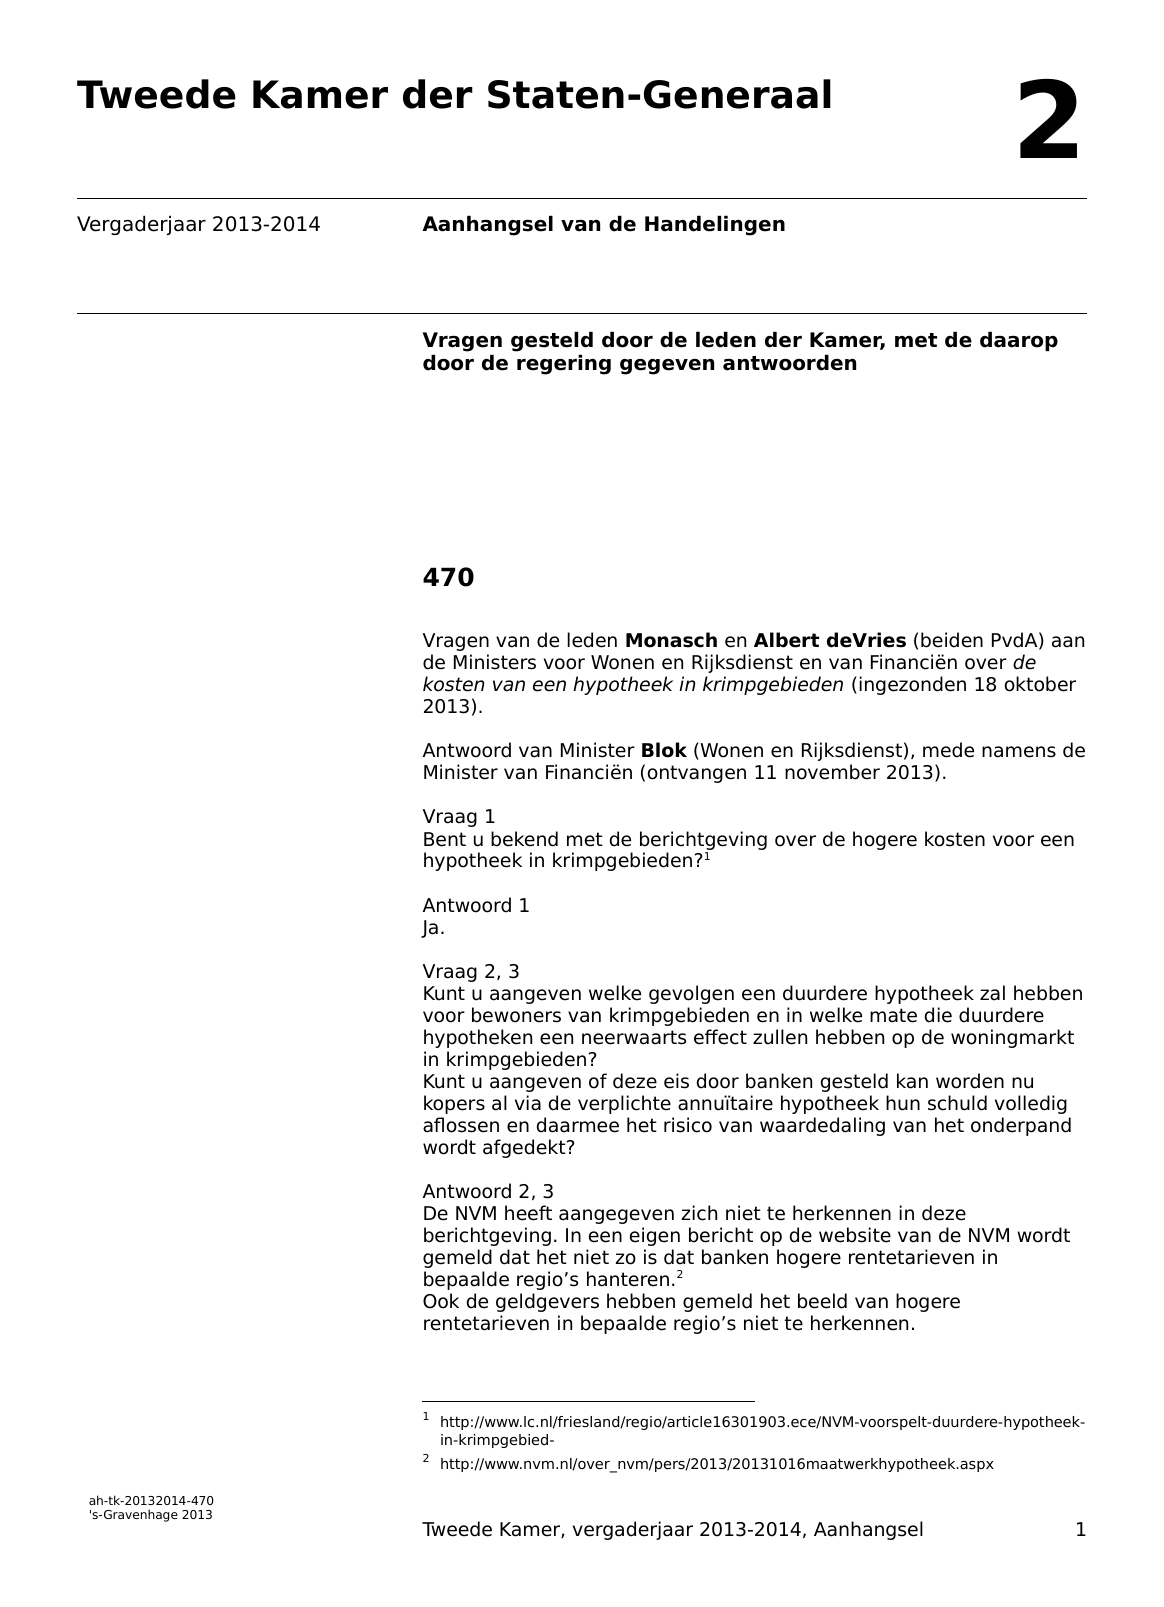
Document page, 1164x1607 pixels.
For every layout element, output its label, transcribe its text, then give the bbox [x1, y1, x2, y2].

text http://www.lc.nl/friesland/regio/article16301903.ece/NVM-voorspelt-duurdere-hypotheek-in-krimpgebied- [422, 1410, 1087, 1449]
text Vragen van de leden Monasch en Albert deVries (beiden PvdA) aan de Ministers voor Wonen en Rijksdienst en van Financiën over de kosten van een hypotheek in krimpgebieden (ingezonden 18 oktober 2013). [422, 630, 1087, 718]
text Antwoord van Minister Blok (Wonen en Rijksdienst), mede namens de Minister van Financiën (ontvangen 11 november 2013). [422, 740, 1087, 784]
text Antwoord 2, 3 [422, 1181, 1087, 1203]
text 470 [422, 563, 1087, 592]
text Vraag 2, 3 [422, 961, 1087, 983]
table_cell Aanhangsel van de Handelingen [422, 199, 1087, 313]
table_header 2 [886, 59, 1087, 198]
table_cell [77, 314, 422, 375]
text Bent u bekend met de berichtgeving over de hogere kosten voor een hypotheek in krimpgebieden? [422, 828, 1087, 872]
text Antwoord 1 [422, 894, 1087, 917]
text Vraag 1 [422, 806, 1087, 828]
text 's-Gravenhage 2013 [88, 1508, 323, 1522]
table_header Tweede Kamer der Staten-Generaal [77, 59, 886, 198]
text Ja. [422, 917, 1087, 938]
text Kunt u aangeven welke gevolgen een duurdere hypotheek zal hebben voor bewoners van krimpgebieden en in welke mate die duurdere hypotheken een neerwaarts effect zullen hebben op de woningmarkt in krimpgebieden? [422, 983, 1087, 1071]
table_cell Vragen gesteld door de leden der Kamer, met de daarop door de regering gegeven antwoorden [422, 314, 1087, 375]
text Kunt u aangeven of deze eis door banken gesteld kan worden nu kopers al via de verplichte annuïtaire hypotheek hun schuld volledig aflossen en daarmee het risico van waardedaling van het onderpand wordt afgedekt? [422, 1071, 1087, 1158]
table_cell Vergaderjaar 2013-2014 [77, 199, 422, 313]
text De NVM heeft aangegeven zich niet te herkennen in deze berichtgeving. In een eigen bericht op de website van de NVM wordt gemeld dat het niet zo is dat banken hogere rentetarieven in bepaalde regio’s hanteren. [422, 1203, 1087, 1291]
text ah-tk-20132014-470 [88, 1494, 323, 1508]
text http://www.nvm.nl/over_nvm/pers/2013/20131016maatwerkhypotheek.aspx [422, 1452, 1087, 1474]
text Ook de geldgevers hebben gemeld het beeld van hogere rentetarieven in bepaalde regio’s niet te herkennen. [422, 1291, 1087, 1334]
